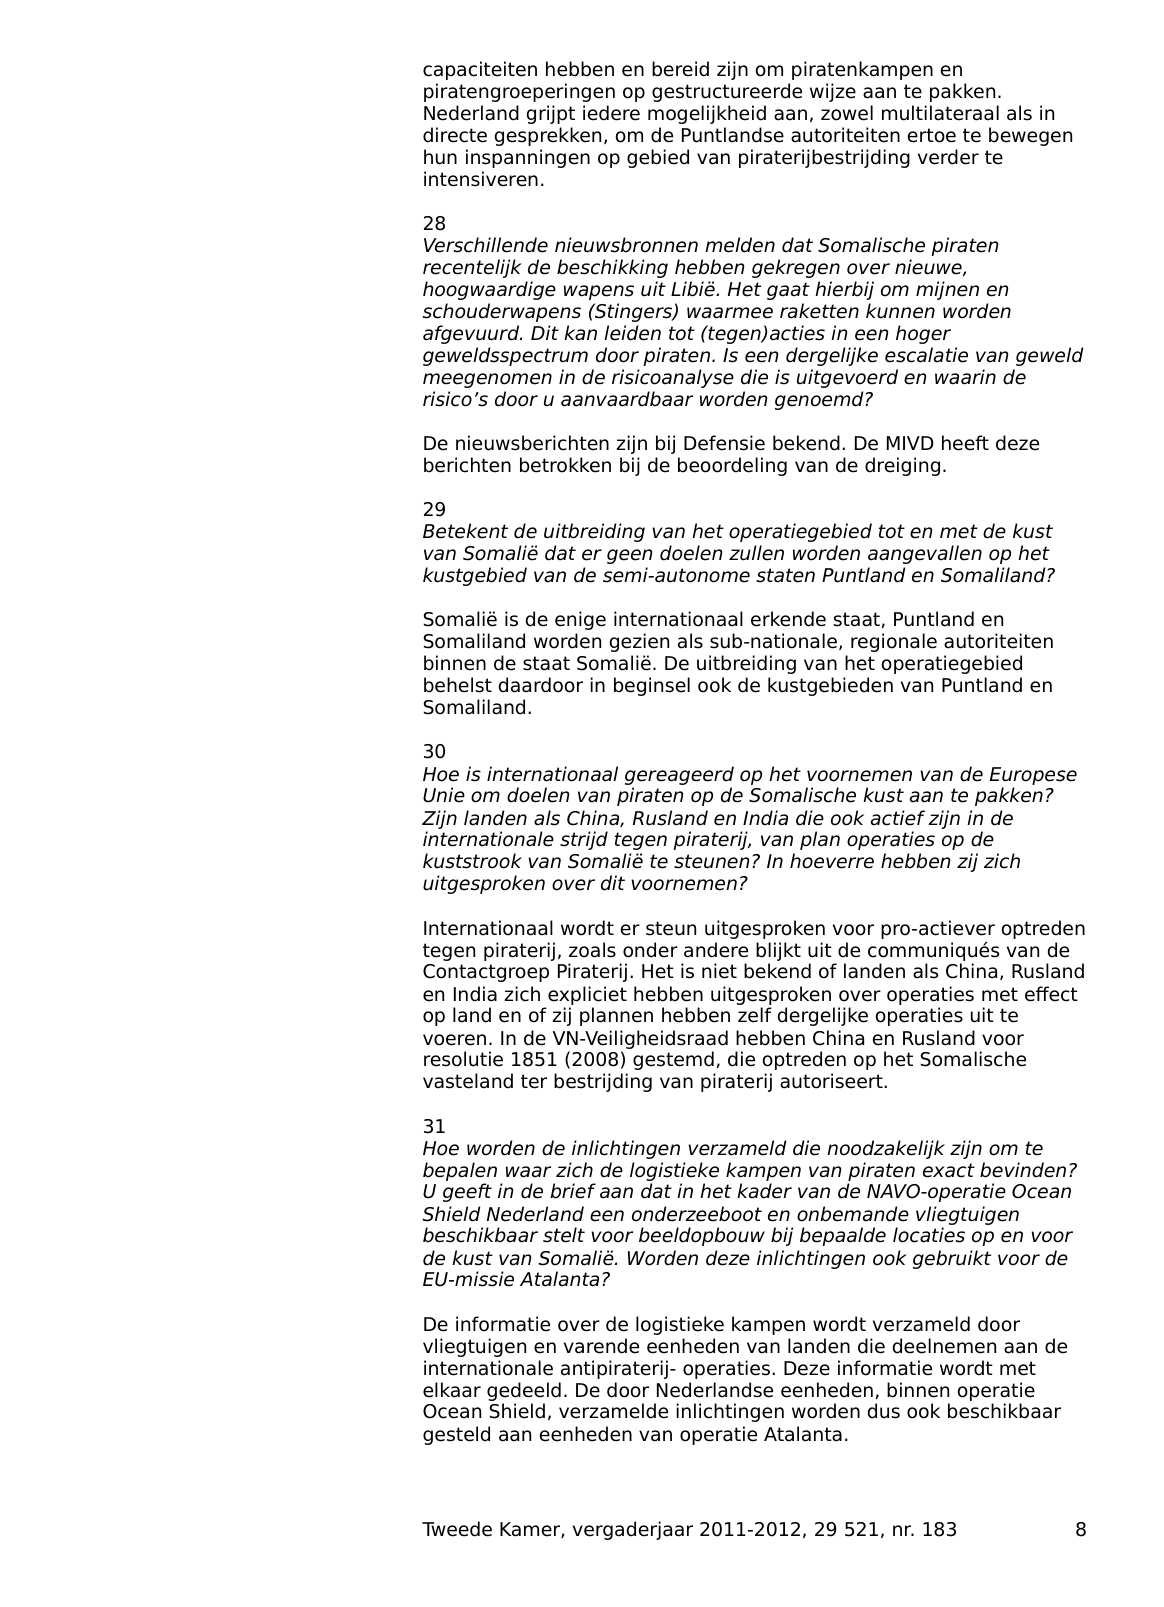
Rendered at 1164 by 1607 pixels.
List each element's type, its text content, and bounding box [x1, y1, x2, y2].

text Betekent de uitbreiding van het operatiegebied tot en met de kust van Somalië dat er geen doelen zullen worden aangevallen op het kustgebied van de semi-autonome staten Puntland en Somaliland? [422, 521, 1087, 587]
text 31 [422, 1116, 1087, 1137]
text 29 [422, 499, 1087, 521]
text Somalië is de enige internationaal erkende staat, Puntland en Somaliland worden gezien als sub-nationale, regionale autoriteiten binnen de staat Somalië. De uitbreiding van het operatiegebied behelst daardoor in beginsel ook de kustgebieden van Puntland en Somaliland. [422, 609, 1087, 719]
text 30 [422, 741, 1087, 763]
text Hoe worden de inlichtingen verzameld die noodzakelijk zijn om te bepalen waar zich de logistieke kampen van piraten exact bevinden? U geeft in de brief aan dat in het kader van de NAVO-operatie Ocean Shield Nederland een onderzeeboot en onbemande vliegtuigen beschikbaar stelt voor beeldopbouw bij bepaalde locaties op en voor de kust van Somalië. Worden deze inlichtingen ook gebruikt voor de EU-missie Atalanta? [422, 1137, 1087, 1291]
text Internationaal wordt er steun uitgesproken voor pro-actiever optreden tegen piraterij, zoals onder andere blijkt uit de communiqués van de Contactgroep Piraterij. Het is niet bekend of landen als China, Rusland en India zich expliciet hebben uitgesproken over operaties met effect op land en of zij plannen hebben zelf dergelijke operaties uit te voeren. In de VN-Veiligheidsraad hebben China en Rusland voor resolutie 1851 (2008) gestemd, die optreden op het Somalische vasteland ter bestrijding van piraterij autoriseert. [422, 917, 1087, 1093]
text De nieuwsberichten zijn bij Defensie bekend. De MIVD heeft deze berichten betrokken bij de beoordeling van de dreiging. [422, 433, 1087, 477]
text Hoe is internationaal gereageerd op het voornemen van de Europese Unie om doelen van piraten op de Somalische kust aan te pakken? Zijn landen als China, Rusland en India die ook actief zijn in de internationale strijd tegen piraterij, van plan operaties op de kuststrook van Somalië te steunen? In hoeverre hebben zij zich uitgesproken over dit voornemen? [422, 763, 1087, 895]
text Verschillende nieuwsbronnen melden dat Somalische piraten recentelijk de beschikking hebben gekregen over nieuwe, hoogwaardige wapens uit Libië. Het gaat hierbij om mijnen en schouderwapens (Stingers) waarmee raketten kunnen worden afgevuurd. Dit kan leiden tot (tegen)acties in een hoger geweldsspectrum door piraten. Is een dergelijke escalatie van geweld meegenomen in de risicoanalyse die is uitgevoerd en waarin de risico’s door u aanvaardbaar worden genoemd? [422, 235, 1087, 411]
text 28 [422, 213, 1087, 235]
text De informatie over de logistieke kampen wordt verzameld door vliegtuigen en varende eenheden van landen die deelnemen aan de internationale antipiraterij- operaties. Deze informatie wordt met elkaar gedeeld. De door Nederlandse eenheden, binnen operatie Ocean Shield, verzamelde inlichtingen worden dus ook beschikbaar gesteld aan eenheden van operatie Atalanta. [422, 1313, 1087, 1445]
text capaciteiten hebben en bereid zijn om piratenkampen en piratengroeperingen op gestructureerde wijze aan te pakken. Nederland grijpt iedere mogelijkheid aan, zowel multilateraal als in directe gesprekken, om de Puntlandse autoriteiten ertoe te bewegen hun inspanningen op gebied van piraterijbestrijding verder te intensiveren. [422, 59, 1087, 191]
